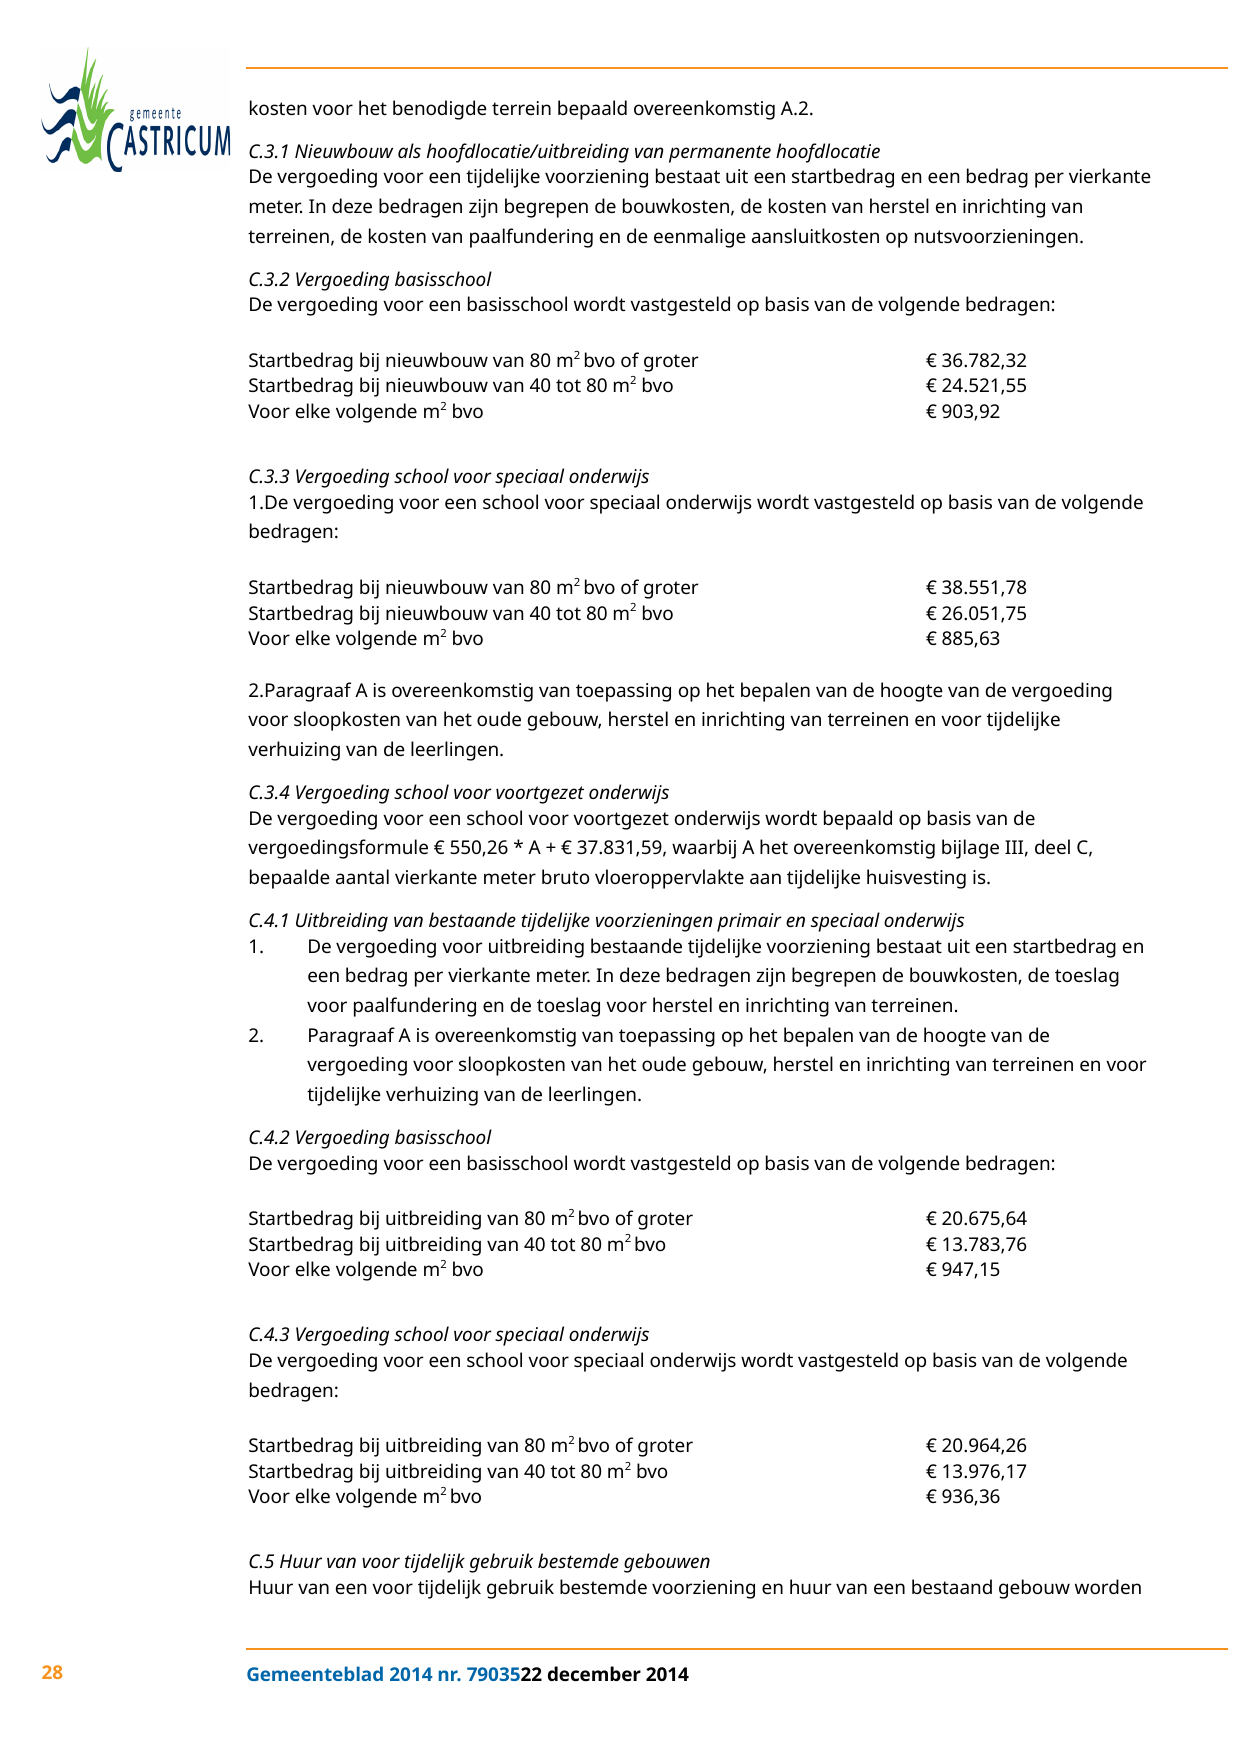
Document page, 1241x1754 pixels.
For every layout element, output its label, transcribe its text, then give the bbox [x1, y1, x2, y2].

text C.3.1 Nieuwbouw als hoofdlocatie/uitbreiding van permanente hoofdlocatie [248, 138, 1152, 164]
table_cell Voor elke volgende m2 bvo [248, 626, 926, 651]
table_cell € 13.783,76 [926, 1231, 1152, 1257]
table_cell € 947,15 [926, 1257, 1152, 1282]
table_cell € 26.051,75 [926, 600, 1152, 626]
text De vergoeding voor een basisschool wordt vastgesteld op basis van de volgende bedragen: [248, 1150, 1152, 1176]
table_header Startbedrag bij uitbreiding van 80 m2 bvo of groter [248, 1432, 926, 1458]
table_header € 38.551,78 [926, 574, 1152, 600]
text De vergoeding voor een school voor speciaal onderwijs wordt vastgesteld op basis van de volgende bedragen: [248, 1347, 1152, 1403]
text C.4.1 Uitbreiding van bestaande tijdelijke voorzieningen primair en speciaal onderwijs [248, 907, 1152, 933]
table_header € 36.782,32 [926, 347, 1152, 373]
text 1.De vergoeding voor een school voor speciaal onderwijs wordt vastgesteld op basis van de volgende bedragen: [248, 489, 1152, 544]
table_header Startbedrag bij nieuwbouw van 80 m2 bvo of groter [248, 574, 926, 600]
table_cell Startbedrag bij uitbreiding van 40 tot 80 m2 bvo [248, 1231, 926, 1257]
table_cell € 13.976,17 [926, 1458, 1152, 1484]
table_cell Startbedrag bij uitbreiding van 40 tot 80 m2 bvo [248, 1458, 926, 1484]
list De vergoeding voor uitbreiding bestaande tijdelijke voorziening bestaat uit een startbedrag en een bedrag per vierkante meter. In deze bedragen zijn begrepen de bouwkosten, de toeslag voor paalfundering en de toeslag voor herstel en inrichting van terreinen. [248, 933, 1152, 1018]
text C.3.4 Vergoeding school voor voortgezet onderwijs [248, 779, 1152, 805]
text C.3.2 Vergoeding basisschool [248, 266, 1152, 292]
table_header € 20.964,26 [926, 1432, 1152, 1458]
table_cell € 936,36 [926, 1484, 1152, 1509]
text C.4.3 Vergoeding school voor speciaal onderwijs [248, 1322, 1152, 1347]
table_cell € 24.521,55 [926, 373, 1152, 398]
table_header Startbedrag bij uitbreiding van 80 m2 bvo of groter [248, 1205, 926, 1231]
table_header € 20.675,64 [926, 1205, 1152, 1231]
text C.4.2 Vergoeding basisschool [248, 1124, 1152, 1150]
text De vergoeding voor een school voor voortgezet onderwijs wordt bepaald op basis van de vergoedingsformule € 550,26 * A + € 37.831,59, waarbij A het overeenkomstig bijlage III, deel C, bepaalde aantal vierkante meter bruto vloeroppervlakte aan tijdelijke huisvesting is. [248, 805, 1152, 890]
text De vergoeding voor een basisschool wordt vastgesteld op basis van de volgende bedragen: [248, 292, 1152, 317]
table_cell € 885,63 [926, 626, 1152, 651]
table_cell Startbedrag bij nieuwbouw van 40 tot 80 m2 bvo [248, 600, 926, 626]
text kosten voor het benodigde terrein bepaald overeenkomstig A.2. [248, 95, 1152, 121]
table_cell Voor elke volgende m2 bvo [248, 1484, 926, 1509]
picture [41, 47, 231, 172]
table_cell € 903,92 [926, 399, 1152, 424]
table_cell Voor elke volgende m2 bvo [248, 399, 926, 424]
text De vergoeding voor een tijdelijke voorziening bestaat uit een startbedrag en een bedrag per vierkante meter. In deze bedragen zijn begrepen de bouwkosten, de kosten van herstel en inrichting van terreinen, de kosten van paalfundering en de eenmalige aansluitkosten op nutsvoorzieningen. [248, 164, 1152, 248]
text C.5 Huur van voor tijdelijk gebruik bestemde gebouwen [248, 1549, 1152, 1574]
text Huur van een voor tijdelijk gebruik bestemde voorziening en huur van een bestaand gebouw worden [248, 1574, 1152, 1600]
table_cell Startbedrag bij nieuwbouw van 40 tot 80 m2 bvo [248, 373, 926, 398]
text C.3.3 Vergoeding school voor speciaal onderwijs [248, 463, 1152, 489]
table_header Startbedrag bij nieuwbouw van 80 m2 bvo of groter [248, 347, 926, 373]
table_cell Voor elke volgende m2 bvo [248, 1257, 926, 1282]
list Paragraaf A is overeenkomstig van toepassing op het bepalen van de hoogte van de vergoeding voor sloopkosten van het oude gebouw, herstel en inrichting van terreinen en voor tijdelijke verhuizing van de leerlingen. [248, 1022, 1152, 1107]
text 2.Paragraaf A is overeenkomstig van toepassing op het bepalen van de hoogte van de vergoeding voor sloopkosten van het oude gebouw, herstel en inrichting van terreinen en voor tijdelijke verhuizing van de leerlingen. [248, 677, 1152, 762]
